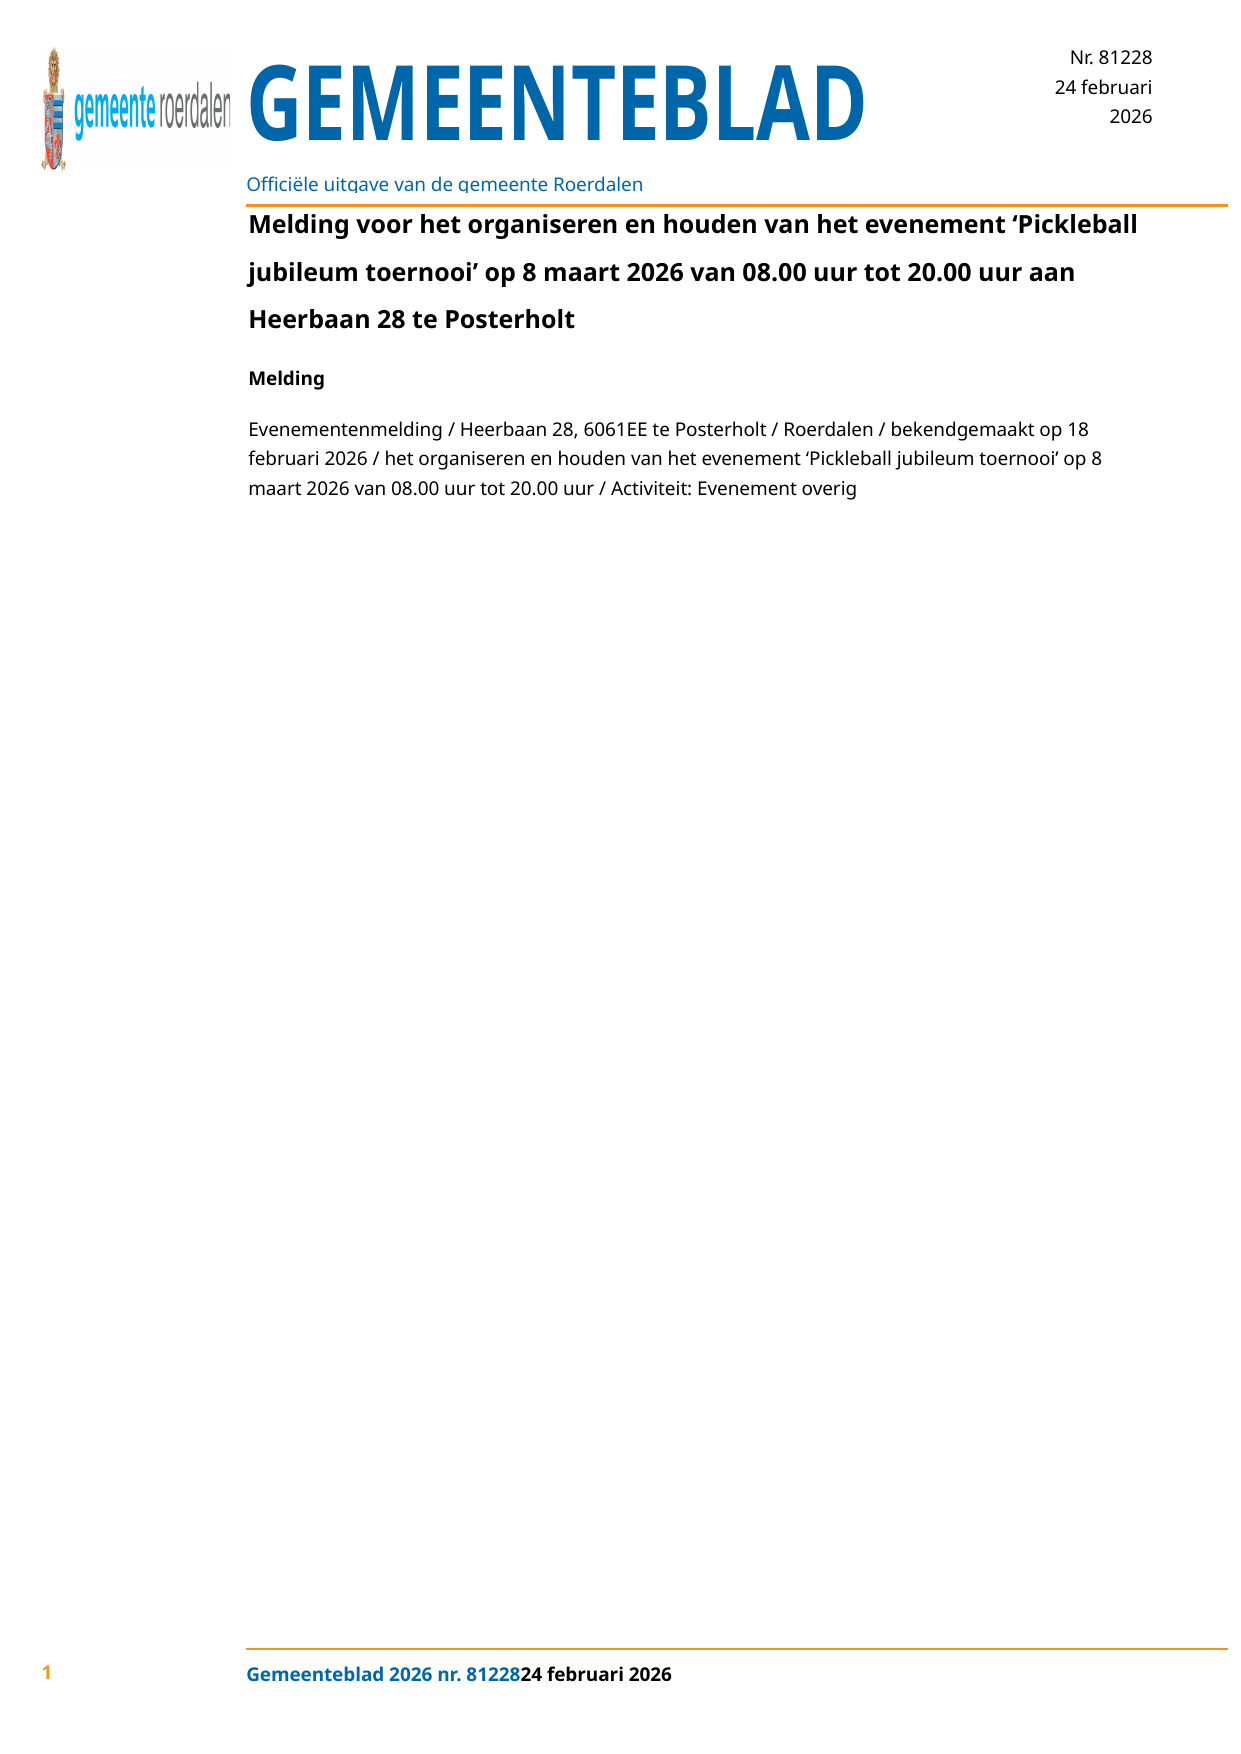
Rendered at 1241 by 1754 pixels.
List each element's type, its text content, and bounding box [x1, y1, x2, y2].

text Melding voor het organiseren en houden van het evenement ‘Pickleball jubileum toernooi’ op 8 maart 2026 van 08.00 uur tot 20.00 uur aan Heerbaan 28 te Posterholt [248, 207, 1152, 336]
text Evenementenmelding / Heerbaan 28, 6061EE te Posterholt / Roerdalen / bekendgemaakt op 18 februari 2026 / het organiseren en houden van het evenement ‘Pickleball jubileum toernooi’ op 8 maart 2026 van 08.00 uur tot 20.00 uur / Activiteit: Evenement overig [248, 416, 1152, 501]
picture [41, 47, 231, 172]
text Melding [248, 366, 1152, 391]
